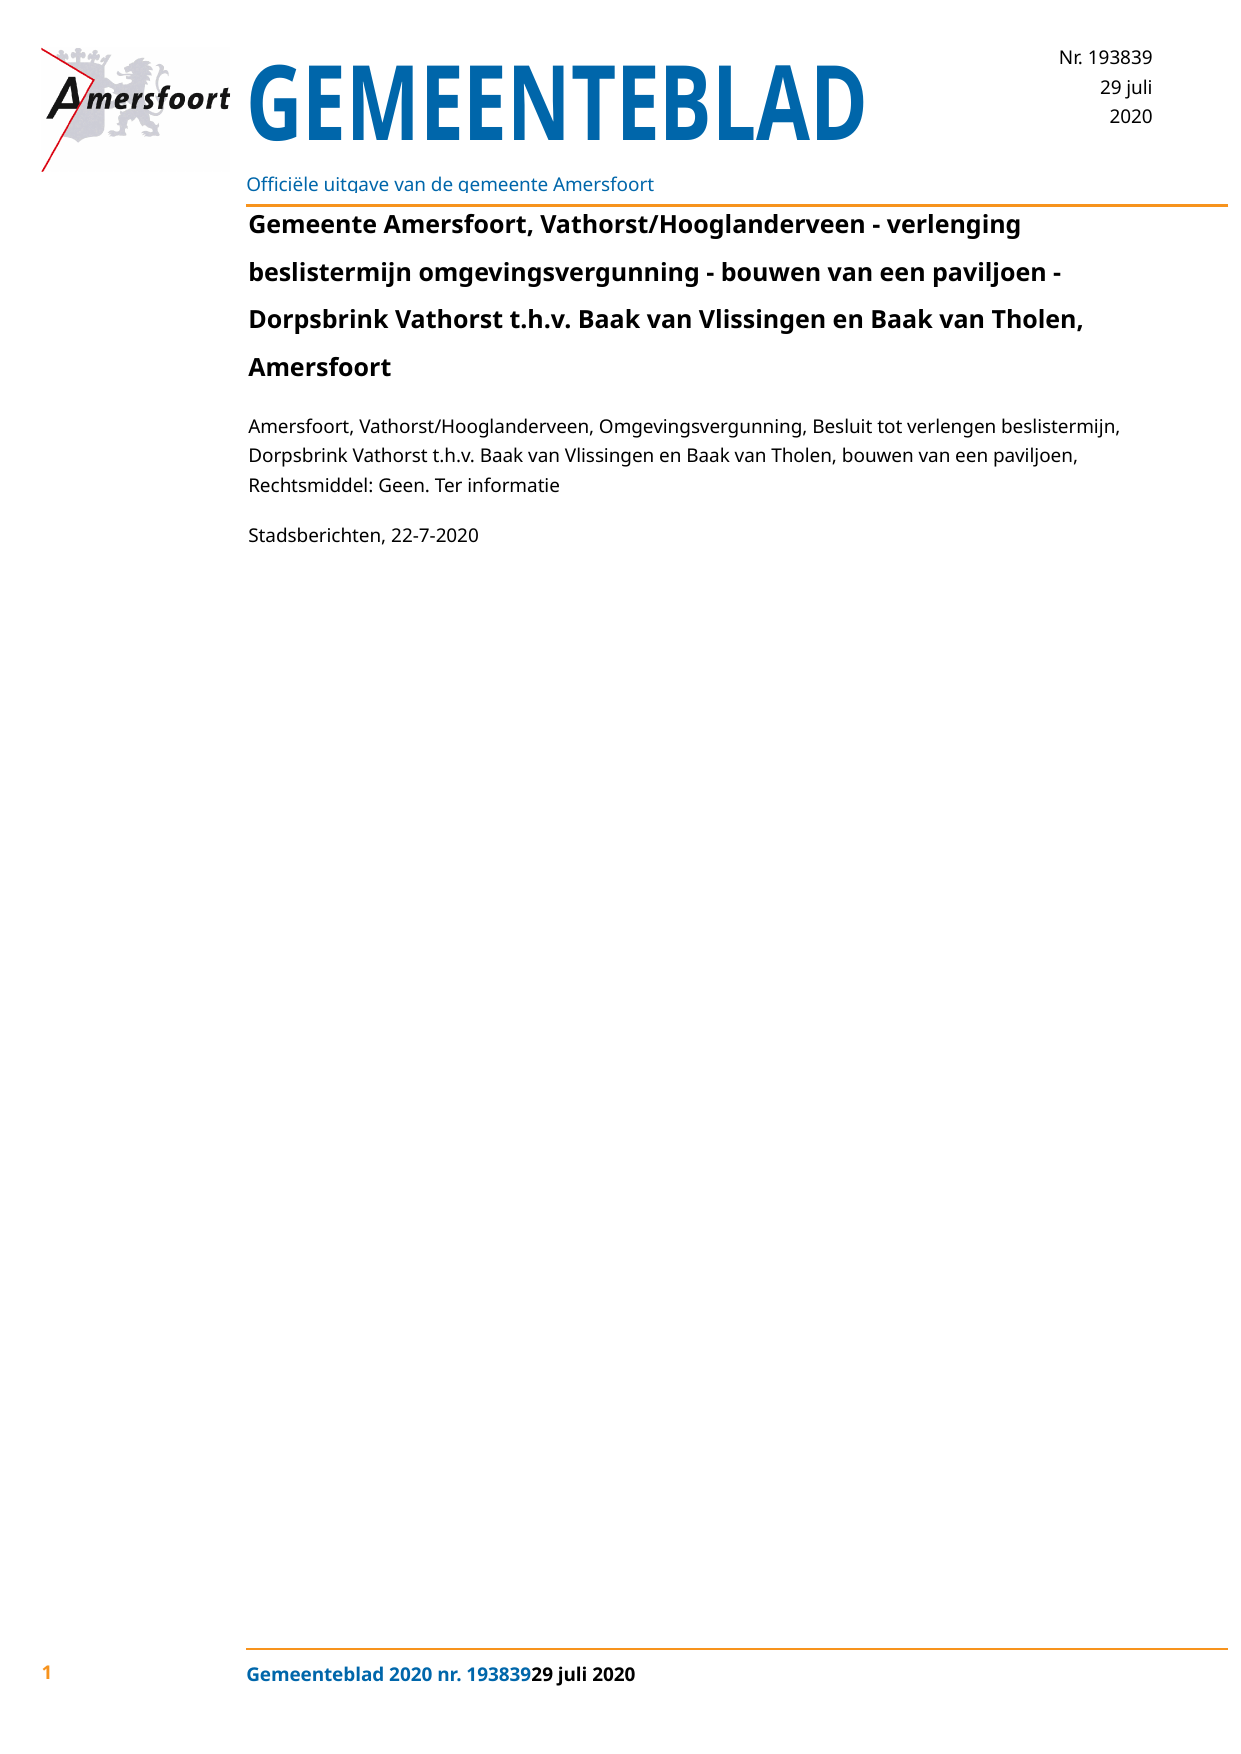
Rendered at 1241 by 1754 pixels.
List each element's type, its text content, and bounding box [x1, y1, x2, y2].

text Amersfoort, Vathorst/Hooglanderveen, Omgevingsvergunning, Besluit tot verlengen beslistermijn, Dorpsbrink Vathorst t.h.v. Baak van Vlissingen en Baak van Tholen, bouwen van een paviljoen, Rechtsmiddel: Geen. Ter informatie [248, 413, 1152, 498]
picture [41, 47, 231, 172]
text Gemeente Amersfoort, Vathorst/Hooglanderveen - verlenging beslistermijn omgevingsvergunning - bouwen van een paviljoen - Dorpsbrink Vathorst t.h.v. Baak van Vlissingen en Baak van Tholen, Amersfoort [248, 207, 1152, 384]
text Stadsberichten, 22-7-2020 [248, 523, 1152, 548]
